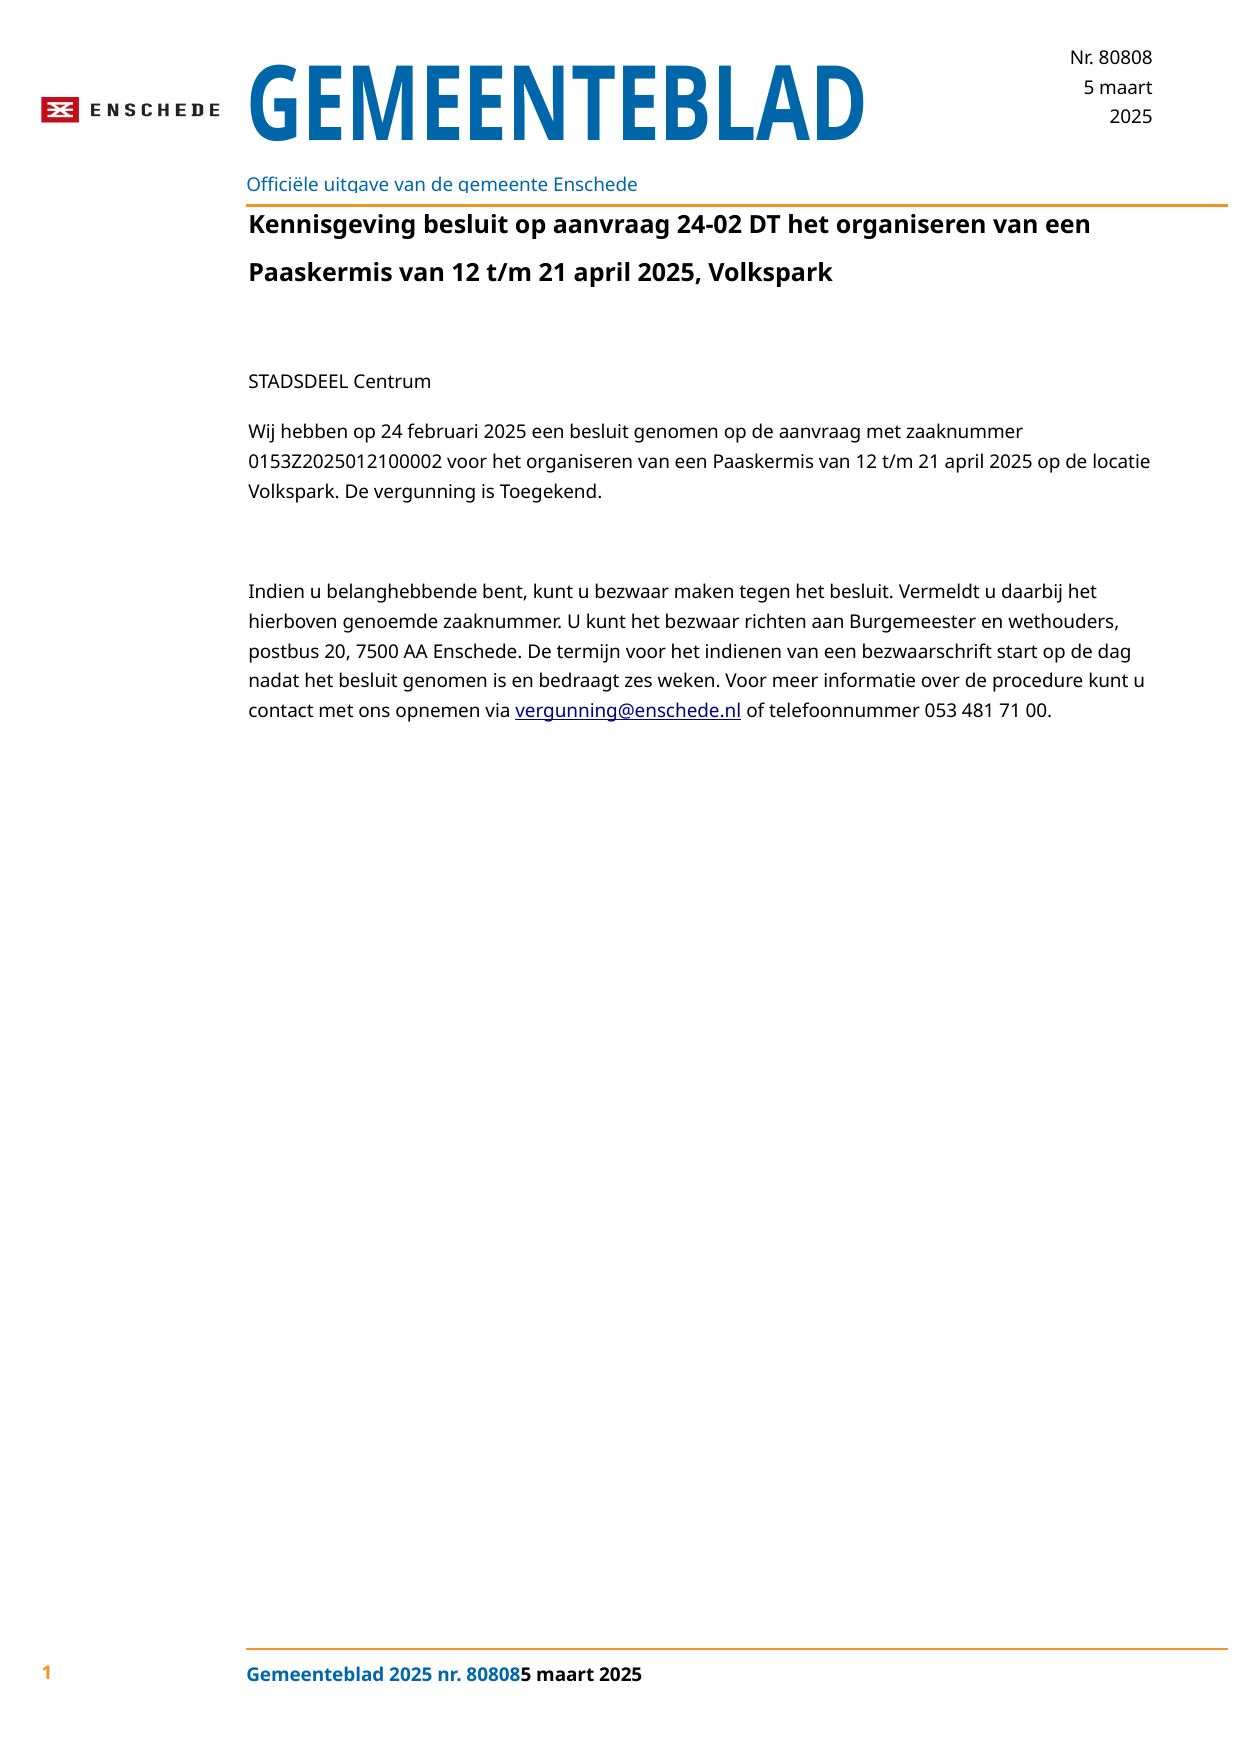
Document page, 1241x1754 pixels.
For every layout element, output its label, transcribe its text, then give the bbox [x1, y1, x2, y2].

picture [41, 47, 231, 172]
text STADSDEEL Centrum [248, 368, 1152, 394]
text Indien u belanghebbende bent, kunt u bezwaar maken tegen het besluit. Vermeldt u daarbij het hierboven genoemde zaaknummer. U kunt het bezwaar richten aan Burgemeester en wethouders, postbus 20, 7500 AA Enschede. De termijn voor het indienen van een bezwaarschrift start op de dag nadat het besluit genomen is en bedraagt zes weken. Voor meer informatie over de procedure kunt u contact met ons opnemen via vergunning@enschede.nl of telefoonnummer 053 481 71 00. [248, 579, 1152, 723]
text Kennisgeving besluit op aanvraag 24-02 DT het organiseren van een Paaskermis van 12 t/m 21 april 2025, Volkspark [248, 207, 1152, 288]
text Wij hebben op 24 februari 2025 een besluit genomen op de aanvraag met zaaknummer 0153Z2025012100002 voor het organiseren van een Paaskermis van 12 t/m 21 april 2025 op de locatie Volkspark. De vergunning is Toegekend. [248, 419, 1152, 504]
